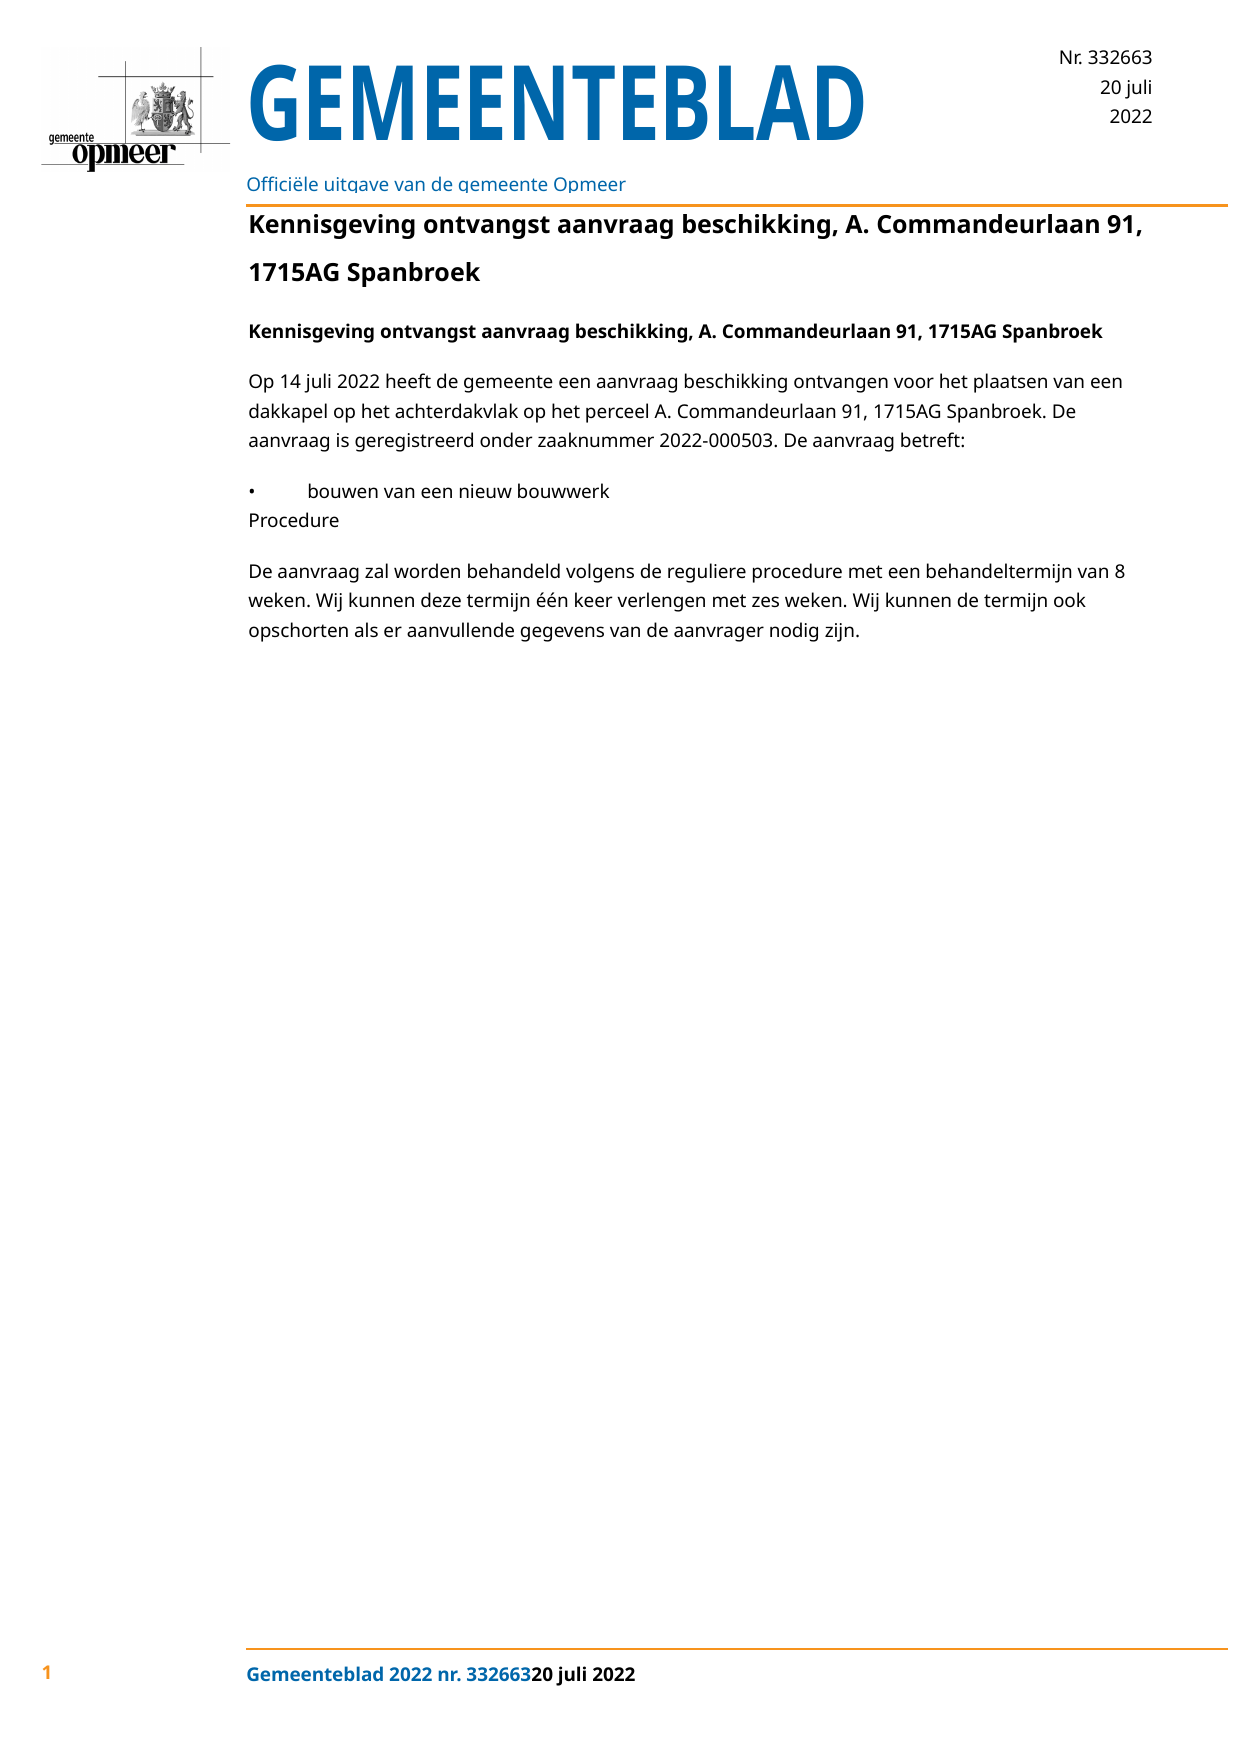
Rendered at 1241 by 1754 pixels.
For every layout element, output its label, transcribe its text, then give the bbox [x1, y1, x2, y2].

text Procedure [248, 507, 1152, 533]
list bouwen van een nieuw bouwwerk [248, 478, 1152, 504]
text Kennisgeving ontvangst aanvraag beschikking, A. Commandeurlaan 91, 1715AG Spanbroek [248, 207, 1152, 288]
text Kennisgeving ontvangst aanvraag beschikking, A. Commandeurlaan 91, 1715AG Spanbroek [248, 318, 1152, 344]
text Op 14 juli 2022 heeft de gemeente een aanvraag beschikking ontvangen voor het plaatsen van een dakkapel op het achterdakvlak op het perceel A. Commandeurlaan 91, 1715AG Spanbroek. De aanvraag is geregistreerd onder zaaknummer 2022-000503. De aanvraag betreft: [248, 368, 1152, 453]
text De aanvraag zal worden behandeld volgens de reguliere procedure met een behandeltermijn van 8 weken. Wij kunnen deze termijn één keer verlengen met zes weken. Wij kunnen de termijn ook opschorten als er aanvullende gegevens van de aanvrager nodig zijn. [248, 558, 1152, 643]
picture [41, 47, 231, 172]
